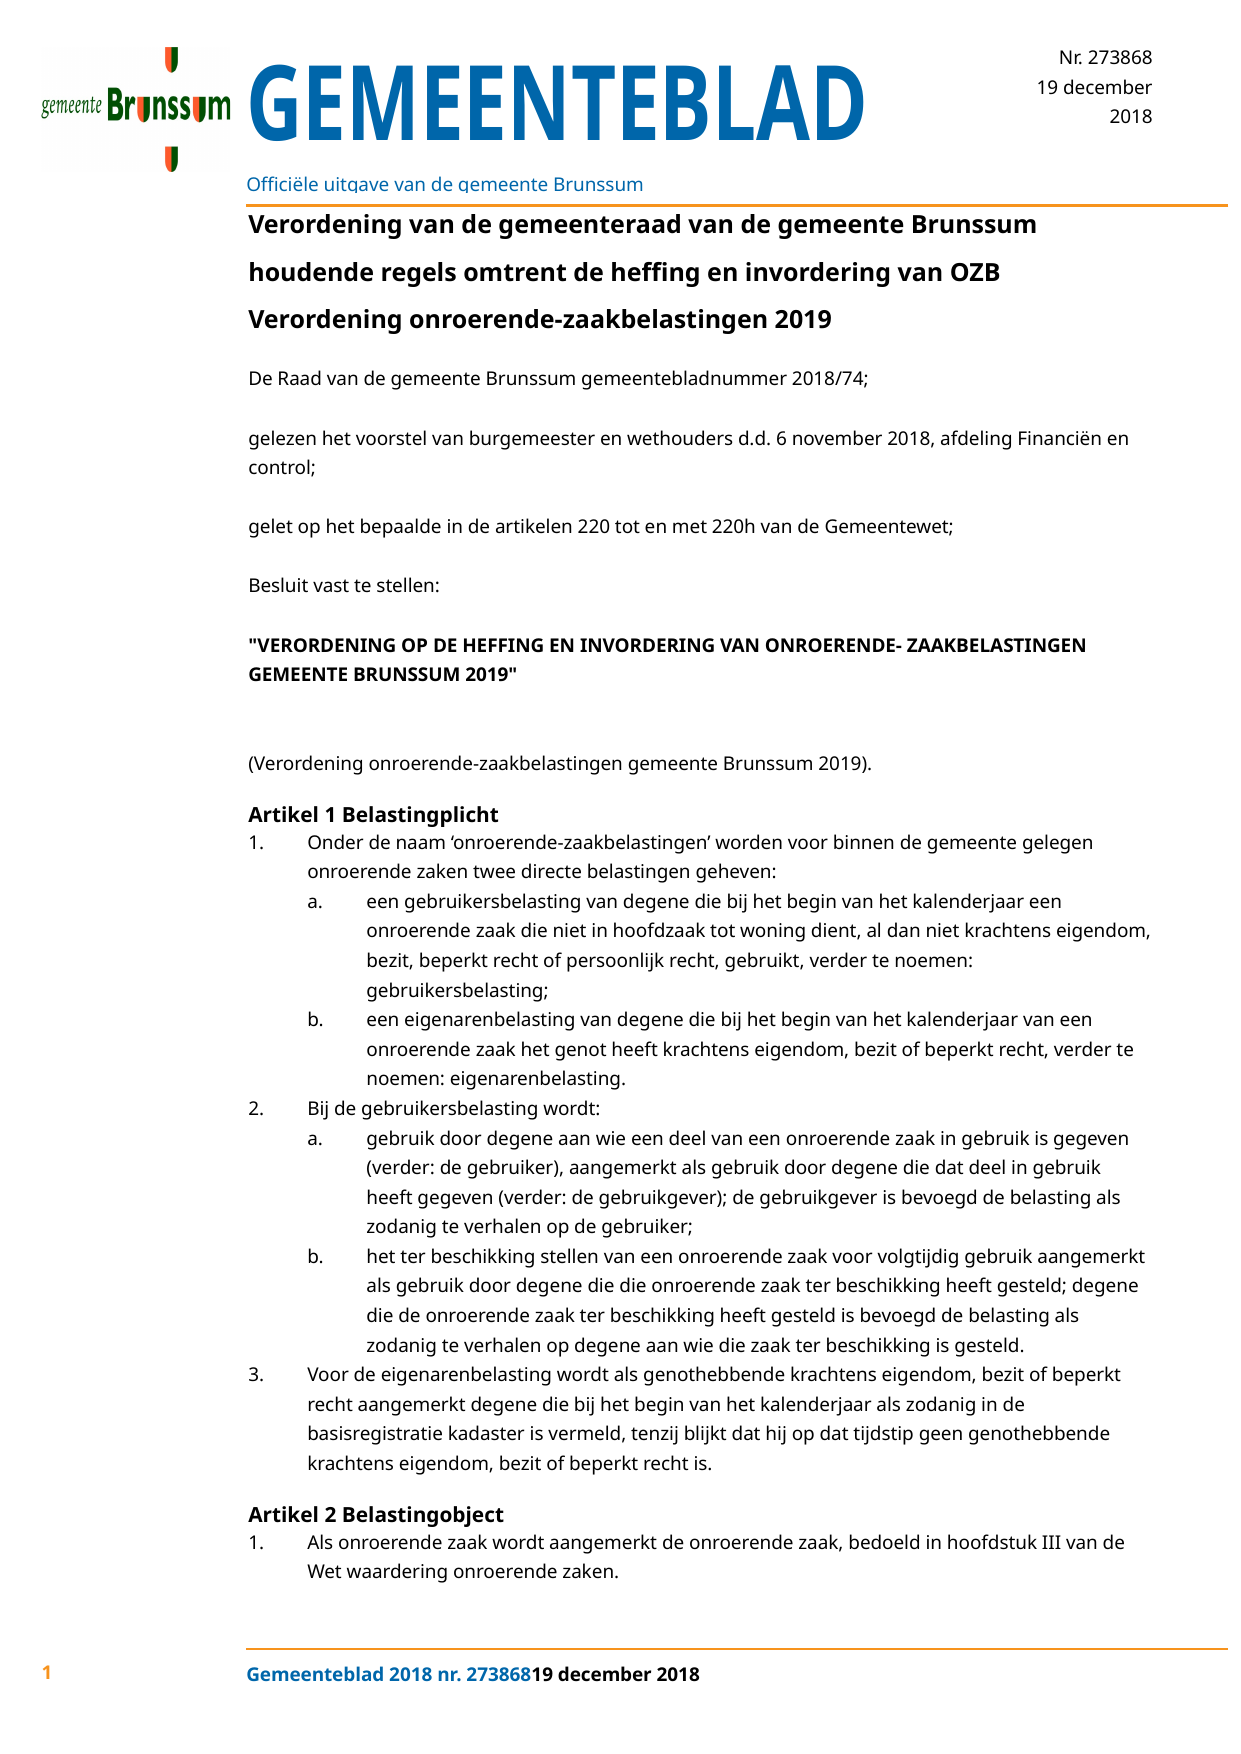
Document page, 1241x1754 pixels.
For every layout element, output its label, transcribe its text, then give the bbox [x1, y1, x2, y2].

picture [41, 47, 231, 172]
list Bij de gebruikersbelasting wordt: [248, 1095, 1152, 1121]
list een eigenarenbelasting van degene die bij het begin van het kalenderjaar van een onroerende zaak het genot heeft krachtens eigendom, bezit of beperkt recht, verder te noemen: eigenarenbelasting. [307, 1006, 1152, 1091]
text (Verordening onroerende-zaakbelastingen gemeente Brunssum 2019). [248, 750, 1152, 776]
text Besluit vast te stellen: [248, 573, 1152, 598]
list gebruik door degene aan wie een deel van een onroerende zaak in gebruik is gegeven (verder: de gebruiker), aangemerkt als gebruik door degene die dat deel in gebruik heeft gegeven (verder: de gebruikgever); de gebruikgever is bevoegd de belasting als zodanig te verhalen op de gebruiker; [307, 1125, 1152, 1239]
list Onder de naam ‘onroerende-zaakbelastingen’ worden voor binnen de gemeente gelegen onroerende zaken twee directe belastingen geheven: [248, 829, 1152, 884]
text gelet op het bepaalde in de artikelen 220 tot en met 220h van de Gemeentewet; [248, 513, 1152, 539]
text Artikel 1 Belastingplicht [248, 801, 1152, 829]
text Verordening van de gemeenteraad van de gemeente Brunssum houdende regels omtrent de heffing en invordering van OZB Verordening onroerende-zaakbelastingen 2019 [248, 207, 1152, 336]
text Artikel 2 Belastingobject [248, 1501, 1152, 1529]
list een gebruikersbelasting van degene die bij het begin van het kalenderjaar een onroerende zaak die niet in hoofdzaak tot woning dient, al dan niet krachtens eigendom, bezit, beperkt recht of persoonlijk recht, gebruikt, verder te noemen: gebruikersbelasting; [307, 888, 1152, 1003]
text De Raad van de gemeente Brunssum gemeentebladnummer 2018/74; [248, 366, 1152, 391]
list Als onroerende zaak wordt aangemerkt de onroerende zaak, bedoeld in hoofdstuk III van de Wet waardering onroerende zaken. [248, 1529, 1152, 1584]
text gelezen het voorstel van burgemeester en wethouders d.d. 6 november 2018, afdeling Financiën en control; [248, 425, 1152, 480]
list Voor de eigenarenbelasting wordt als genothebbende krachtens eigendom, bezit of beperkt recht aangemerkt degene die bij het begin van het kalenderjaar als zodanig in de basisregistratie kadaster is vermeld, tenzij blijkt dat hij op dat tijdstip geen genothebbende krachtens eigendom, bezit of beperkt recht is. [248, 1361, 1152, 1476]
list het ter beschikking stellen van een onroerende zaak voor volgtijdig gebruik aangemerkt als gebruik door degene die die onroerende zaak ter beschikking heeft gesteld; degene die de onroerende zaak ter beschikking heeft gesteld is bevoegd de belasting als zodanig te verhalen op degene aan wie die zaak ter beschikking is gesteld. [307, 1243, 1152, 1358]
text "VERORDENING OP DE HEFFING EN INVORDERING VAN ONROERENDE- ZAAKBELASTINGEN GEMEENTE BRUNSSUM 2019" [248, 632, 1152, 687]
